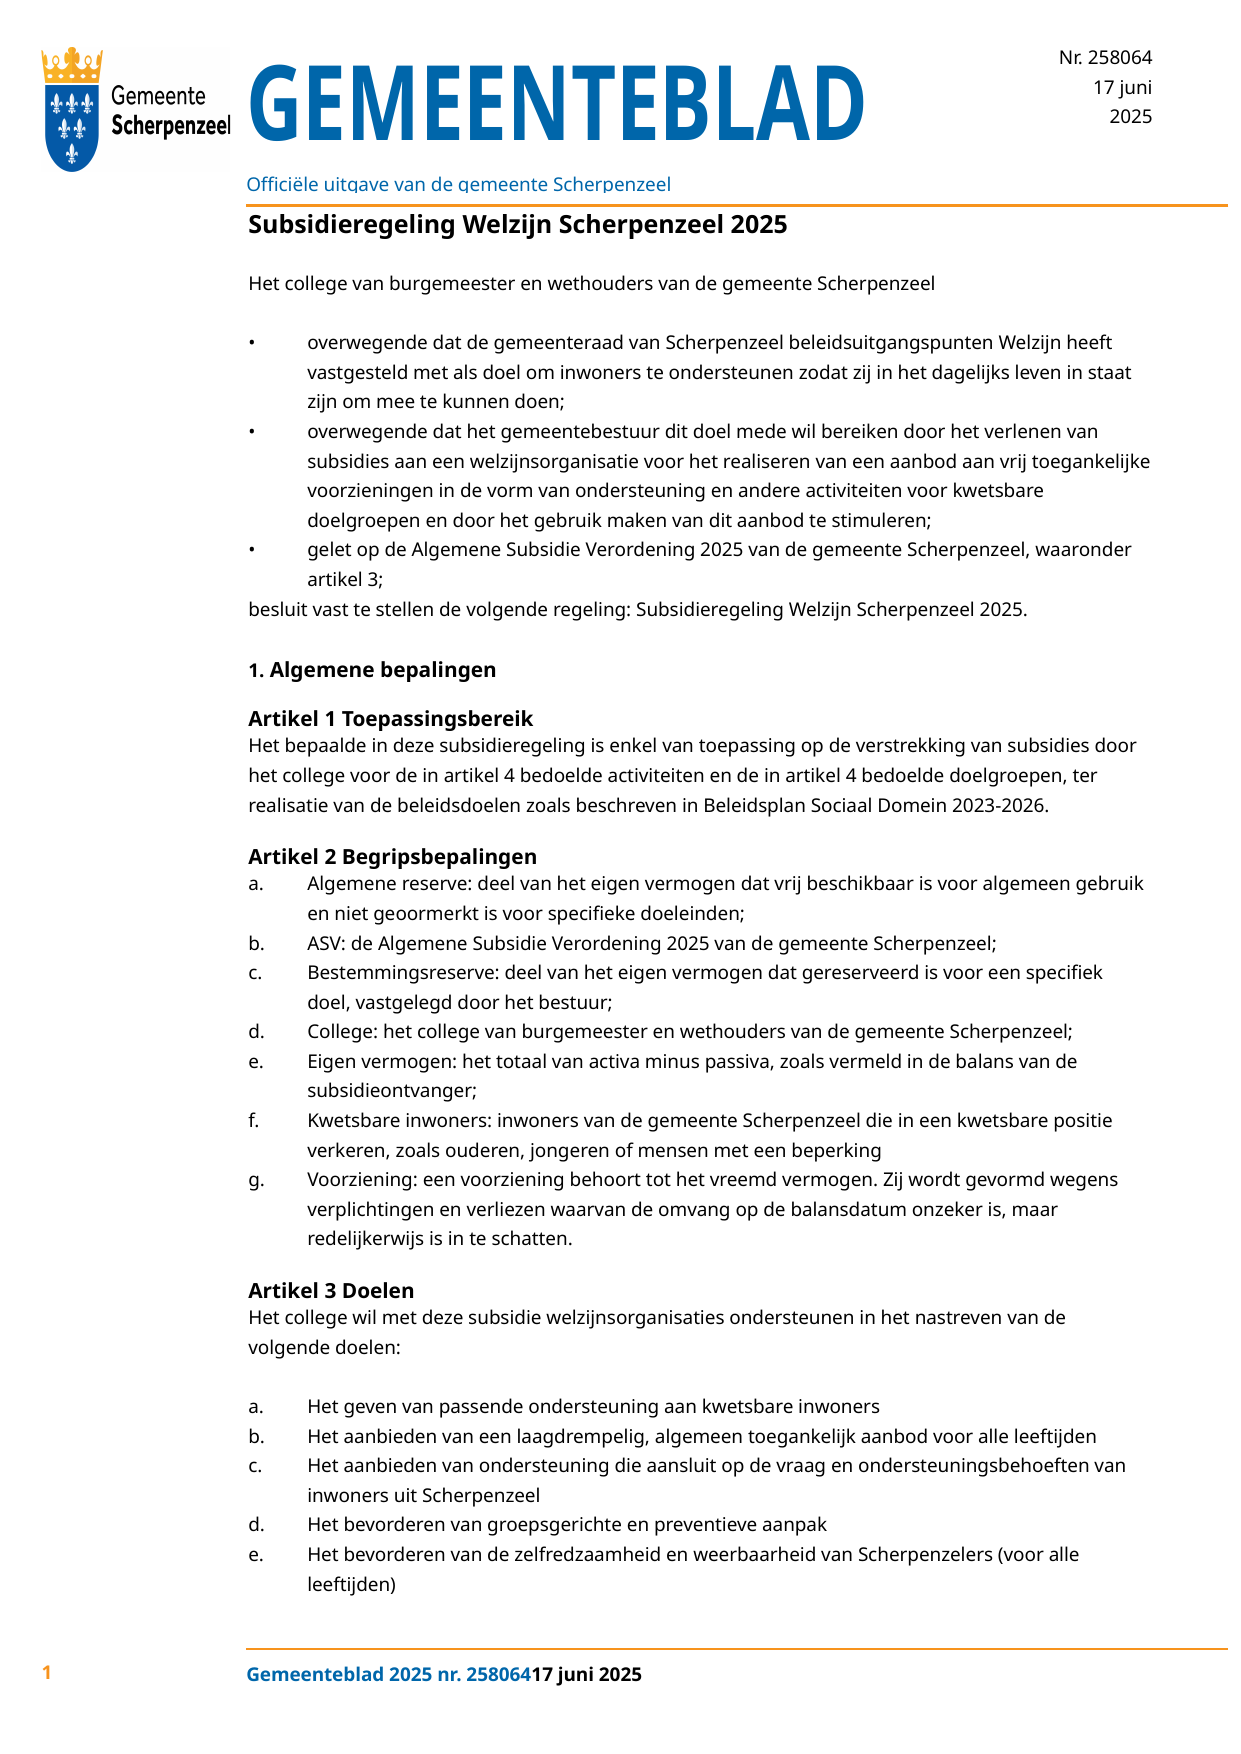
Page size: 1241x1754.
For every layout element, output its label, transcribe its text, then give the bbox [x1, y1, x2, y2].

list Eigen vermogen: het totaal van activa minus passiva, zoals vermeld in de balans van de subsidieontvanger; [248, 1048, 1152, 1103]
picture [41, 47, 231, 172]
text Het bepaalde in deze subsidieregeling is enkel van toepassing op de verstrekking van subsidies door het college voor de in artikel 4 bedoelde activiteiten en de in artikel 4 bedoelde doelgroepen, ter realisatie van de beleidsdoelen zoals beschreven in Beleidsplan Sociaal Domein 2023-2026. [248, 733, 1152, 817]
list overwegende dat de gemeenteraad van Scherpenzeel beleidsuitgangspunten Welzijn heeft vastgesteld met als doel om inwoners te ondersteunen zodat zij in het dagelijks leven in staat zijn om mee te kunnen doen; [248, 329, 1152, 414]
list Algemene reserve: deel van het eigen vermogen dat vrij beschikbaar is voor algemeen gebruik en niet geoormerkt is voor specifieke doeleinden; [248, 871, 1152, 926]
list Het bevorderen van groepsgerichte en preventieve aanpak [248, 1512, 1152, 1537]
list Het geven van passende ondersteuning aan kwetsbare inwoners [248, 1393, 1152, 1419]
list Het aanbieden van een laagdrempelig, algemeen toegankelijk aanbod voor alle leeftijden [248, 1423, 1152, 1448]
text Artikel 2 Begripsbepalingen [248, 842, 1152, 871]
list Bestemmingsreserve: deel van het eigen vermogen dat gereserveerd is voor een specifiek doel, vastgelegd door het bestuur; [248, 959, 1152, 1015]
list ASV: de Algemene Subsidie Verordening 2025 van de gemeente Scherpenzeel; [248, 930, 1152, 956]
text Het college van burgemeester en wethouders van de gemeente Scherpenzeel [248, 270, 1152, 296]
list overwegende dat het gemeentebestuur dit doel mede wil bereiken door het verlenen van subsidies aan een welzijnsorganisatie voor het realiseren van een aanbod aan vrij toegankelijke voorzieningen in de vorm van ondersteuning en andere activiteiten voor kwetsbare doelgroepen en door het gebruik maken van dit aanbod te stimuleren; [248, 418, 1152, 533]
text Artikel 1 Toepassingsbereik [248, 704, 1152, 733]
list College: het college van burgemeester en wethouders van de gemeente Scherpenzeel; [248, 1018, 1152, 1044]
list Het bevorderen van de zelfredzaamheid en weerbaarheid van Scherpenzelers (voor alle leeftijden) [248, 1541, 1152, 1596]
text Het college wil met deze subsidie welzijnsorganisaties ondersteunen in het nastreven van de volgende doelen: [248, 1304, 1152, 1360]
list Voorziening: een voorziening behoort tot het vreemd vermogen. Zij wordt gevormd wegens verplichtingen en verliezen waarvan de omvang op de balansdatum onzeker is, maar redelijkerwijs is in te schatten. [248, 1166, 1152, 1251]
text Artikel 3 Doelen [248, 1276, 1152, 1304]
list Het aanbieden van ondersteuning die aansluit op de vraag en ondersteuningsbehoeften van inwoners uit Scherpenzeel [248, 1452, 1152, 1508]
list Kwetsbare inwoners: inwoners van de gemeente Scherpenzeel die in een kwetsbare positie verkeren, zoals ouderen, jongeren of mensen met een beperking [248, 1107, 1152, 1163]
list gelet op de Algemene Subsidie Verordening 2025 van de gemeente Scherpenzeel, waaronder artikel 3; [248, 537, 1152, 592]
text besluit vast te stellen de volgende regeling: Subsidieregeling Welzijn Scherpenzeel 2025. [248, 596, 1152, 621]
text 1. Algemene bepalingen [248, 655, 1152, 683]
text Subsidieregeling Welzijn Scherpenzeel 2025 [248, 207, 1152, 241]
